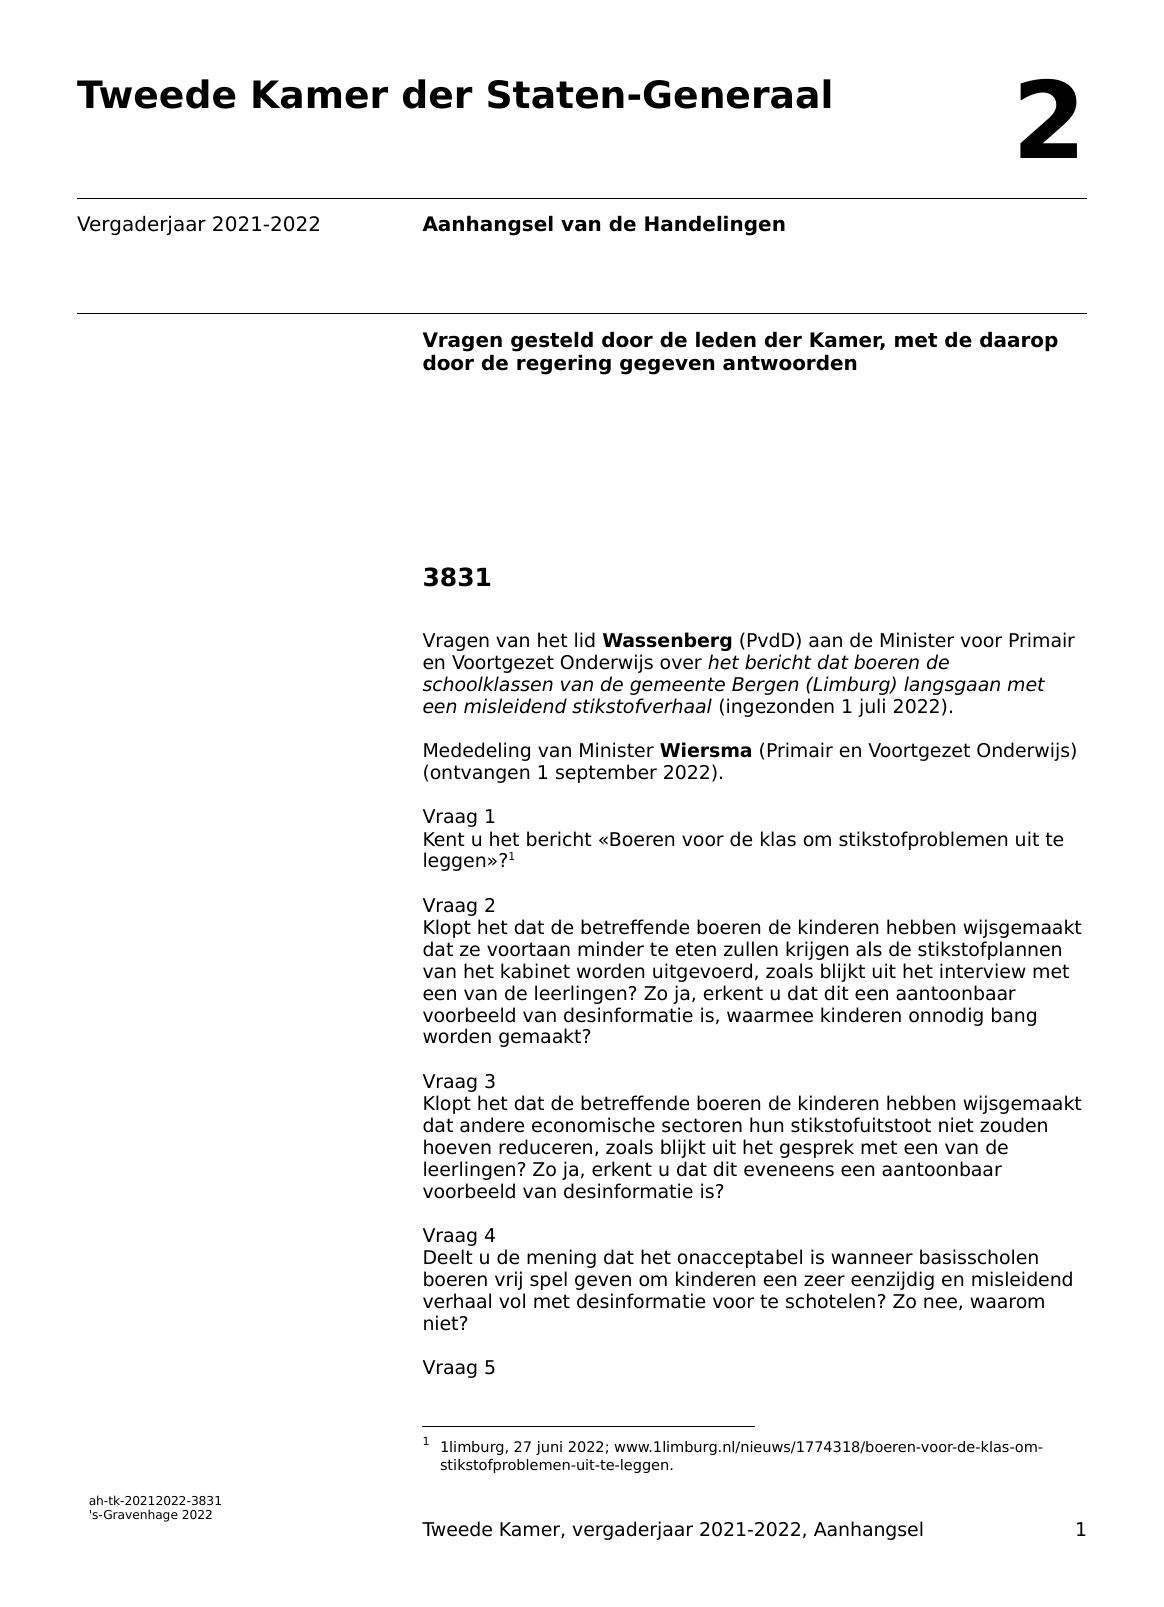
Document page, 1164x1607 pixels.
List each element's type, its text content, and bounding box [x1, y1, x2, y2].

table_cell [77, 314, 422, 375]
text Vraag 5 [422, 1357, 1087, 1379]
text Vragen van het lid Wassenberg (PvdD) aan de Minister voor Primair en Voortgezet Onderwijs over het bericht dat boeren de schoolklassen van de gemeente Bergen (Limburg) langsgaan met een misleidend stikstofverhaal (ingezonden 1 juli 2022). [422, 630, 1087, 718]
text Kent u het bericht «Boeren voor de klas om stikstofproblemen uit te leggen»? [422, 828, 1087, 872]
text Deelt u de mening dat het onacceptabel is wanneer basisscholen boeren vrij spel geven om kinderen een zeer eenzijdig en misleidend verhaal vol met desinformatie voor te schotelen? Zo nee, waarom niet? [422, 1247, 1087, 1334]
text 3831 [422, 563, 1087, 592]
text Vraag 4 [422, 1225, 1087, 1247]
table_header Tweede Kamer der Staten-Generaal [77, 59, 886, 198]
table_cell Vergaderjaar 2021-2022 [77, 199, 422, 313]
text Vraag 2 [422, 894, 1087, 917]
text Klopt het dat de betreffende boeren de kinderen hebben wijsgemaakt dat andere economische sectoren hun stikstofuitstoot niet zouden hoeven reduceren, zoals blijkt uit het gesprek met een van de leerlingen? Zo ja, erkent u dat dit eveneens een aantoonbaar voorbeeld van desinformatie is? [422, 1093, 1087, 1202]
table_cell Aanhangsel van de Handelingen [422, 199, 1087, 313]
table_cell Vragen gesteld door de leden der Kamer, met de daarop door de regering gegeven antwoorden [422, 314, 1087, 375]
text Vraag 1 [422, 806, 1087, 828]
text 's-Gravenhage 2022 [88, 1508, 323, 1522]
table_header 2 [886, 59, 1087, 198]
text 1limburg, 27 juni 2022; www.1limburg.nl/nieuws/1774318/boeren-voor-de-klas-om-stikstofproblemen-uit-te-leggen. [422, 1435, 1087, 1474]
text Vraag 3 [422, 1071, 1087, 1093]
text Klopt het dat de betreffende boeren de kinderen hebben wijsgemaakt dat ze voortaan minder te eten zullen krijgen als de stikstofplannen van het kabinet worden uitgevoerd, zoals blijkt uit het interview met een van de leerlingen? Zo ja, erkent u dat dit een aantoonbaar voorbeeld van desinformatie is, waarmee kinderen onnodig bang worden gemaakt? [422, 917, 1087, 1048]
text ah-tk-20212022-3831 [88, 1494, 323, 1508]
text Mededeling van Minister Wiersma (Primair en Voortgezet Onderwijs) (ontvangen 1 september 2022). [422, 740, 1087, 784]
